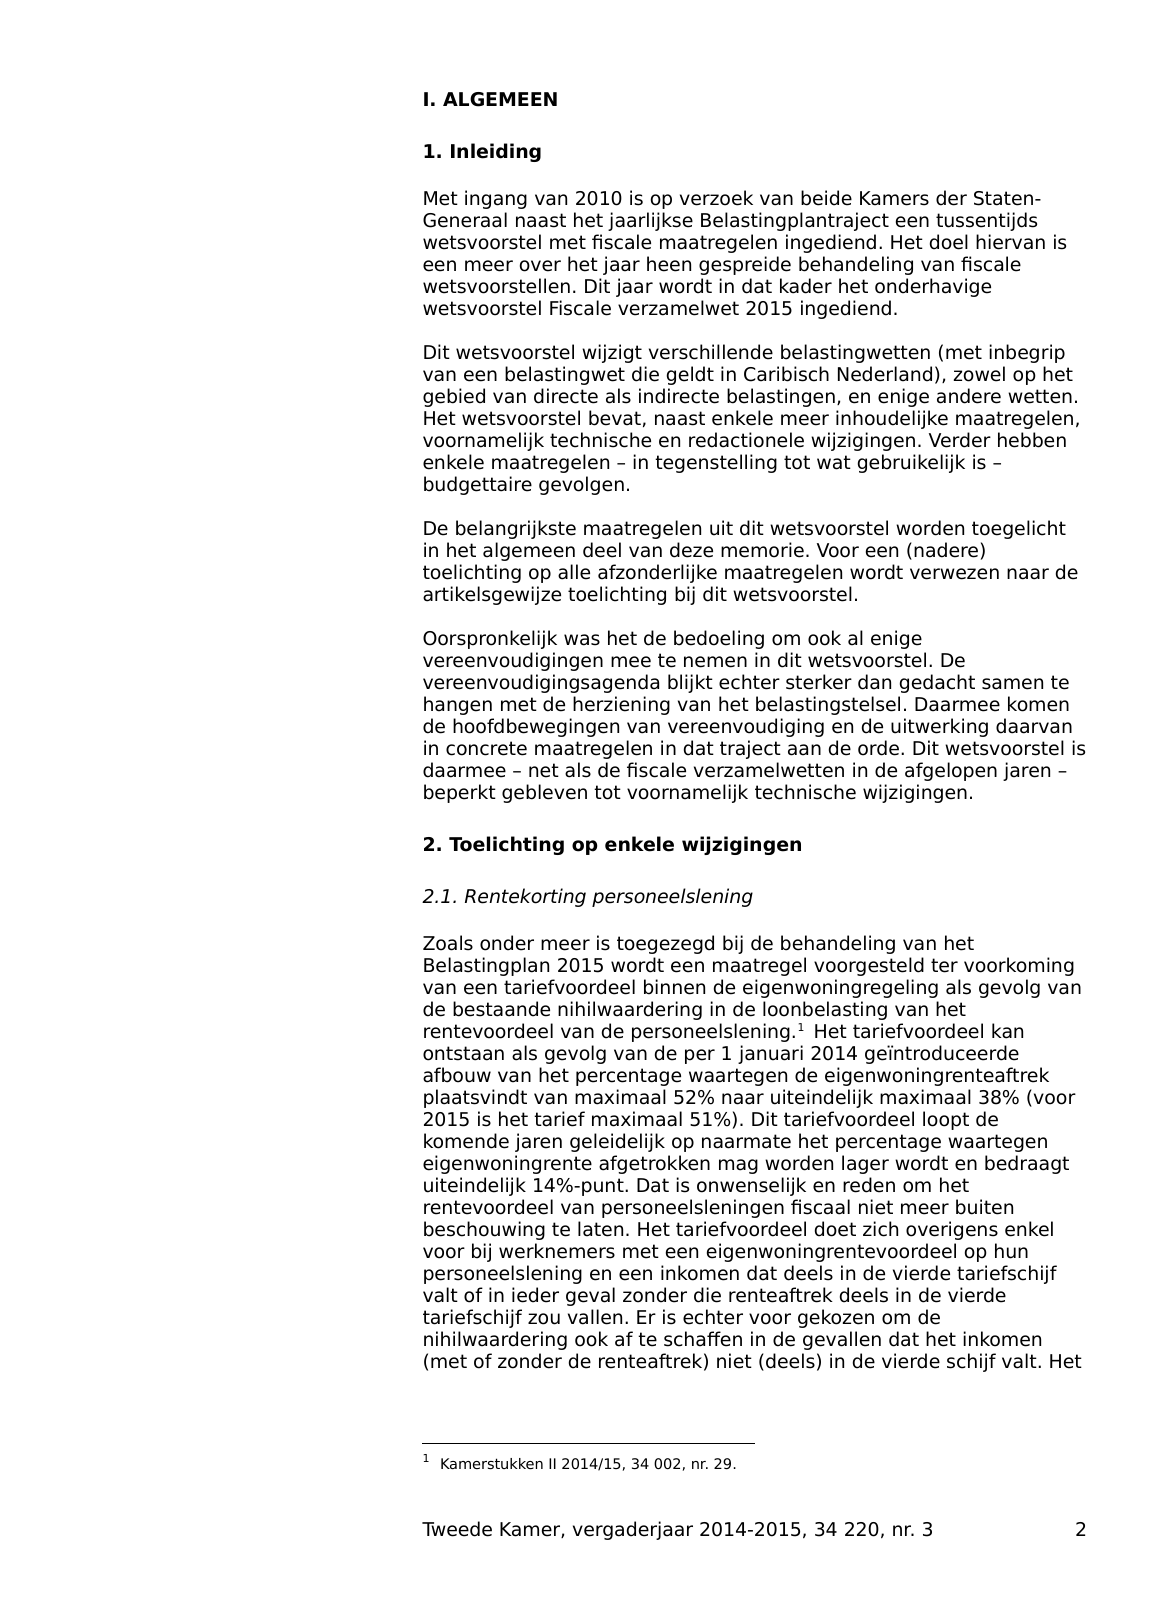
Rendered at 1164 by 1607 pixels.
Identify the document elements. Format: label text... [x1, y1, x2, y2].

text Kamerstukken II 2014/15, 34 002, nr. 29. [422, 1452, 1087, 1474]
subtitle 2.1. Rentekorting personeelslening [422, 886, 1087, 908]
text Oorspronkelijk was het de bedoeling om ook al enige vereenvoudigingen mee te nemen in dit wetsvoorstel. De vereenvoudigingsagenda blijkt echter sterker dan gedacht samen te hangen met de herziening van het belastingstelsel. Daarmee komen de hoofdbewegingen van vereenvoudiging en de uitwerking daarvan in concrete maatregelen in dat traject aan de orde. Dit wetsvoorstel is daarmee – net als de fiscale verzamelwetten in de afgelopen jaren – beperkt gebleven tot voornamelijk technische wijzigingen. [422, 628, 1087, 804]
text De belangrijkste maatregelen uit dit wetsvoorstel worden toegelicht in het algemeen deel van deze memorie. Voor een (nadere) toelichting op alle afzonderlijke maatregelen wordt verwezen naar de artikelsgewijze toelichting bij dit wetsvoorstel. [422, 518, 1087, 606]
subtitle 1. Inleiding [422, 141, 1087, 163]
text Met ingang van 2010 is op verzoek van beide Kamers der Staten-Generaal naast het jaarlijkse Belastingplantraject een tussentijds wetsvoorstel met fiscale maatregelen ingediend. Het doel hiervan is een meer over het jaar heen gespreide behandeling van fiscale wetsvoorstellen. Dit jaar wordt in dat kader het onderhavige wetsvoorstel Fiscale verzamelwet 2015 ingediend. [422, 188, 1087, 320]
subtitle I. ALGEMEEN [422, 89, 1087, 111]
subtitle 2. Toelichting op enkele wijzigingen [422, 834, 1087, 856]
text Zoals onder meer is toegezegd bij de behandeling van het Belastingplan 2015 wordt een maatregel voorgesteld ter voorkoming van een tariefvoordeel binnen de eigenwoningregeling als gevolg van de bestaande nihilwaardering in de loonbelasting van het rentevoordeel van de personeelslening. Het tariefvoordeel kan ontstaan als gevolg van de per 1 januari 2014 geïntroduceerde afbouw van het percentage waartegen de eigenwoningrenteaftrek plaatsvindt van maximaal 52% naar uiteindelijk maximaal 38% (voor 2015 is het tarief maximaal 51%). Dit tariefvoordeel loopt de komende jaren geleidelijk op naarmate het percentage waartegen eigenwoningrente afgetrokken mag worden lager wordt en bedraagt uiteindelijk 14%-punt. Dat is onwenselijk en reden om het rentevoordeel van personeelsleningen fiscaal niet meer buiten beschouwing te laten. Het tariefvoordeel doet zich overigens enkel voor bij werknemers met een eigenwoningrentevoordeel op hun personeelslening en een inkomen dat deels in de vierde tariefschijf valt of in ieder geval zonder die renteaftrek deels in de vierde tariefschijf zou vallen. Er is echter voor gekozen om de nihilwaardering ook af te schaffen in de gevallen dat het inkomen (met of zonder de renteaftrek) niet (deels) in de vierde schijf valt. Het [422, 933, 1087, 1373]
text Dit wetsvoorstel wijzigt verschillende belastingwetten (met inbegrip van een belastingwet die geldt in Caribisch Nederland), zowel op het gebied van directe als indirecte belastingen, en enige andere wetten. Het wetsvoorstel bevat, naast enkele meer inhoudelijke maatregelen, voornamelijk technische en redactionele wijzigingen. Verder hebben enkele maatregelen – in tegenstelling tot wat gebruikelijk is – budgettaire gevolgen. [422, 342, 1087, 496]
